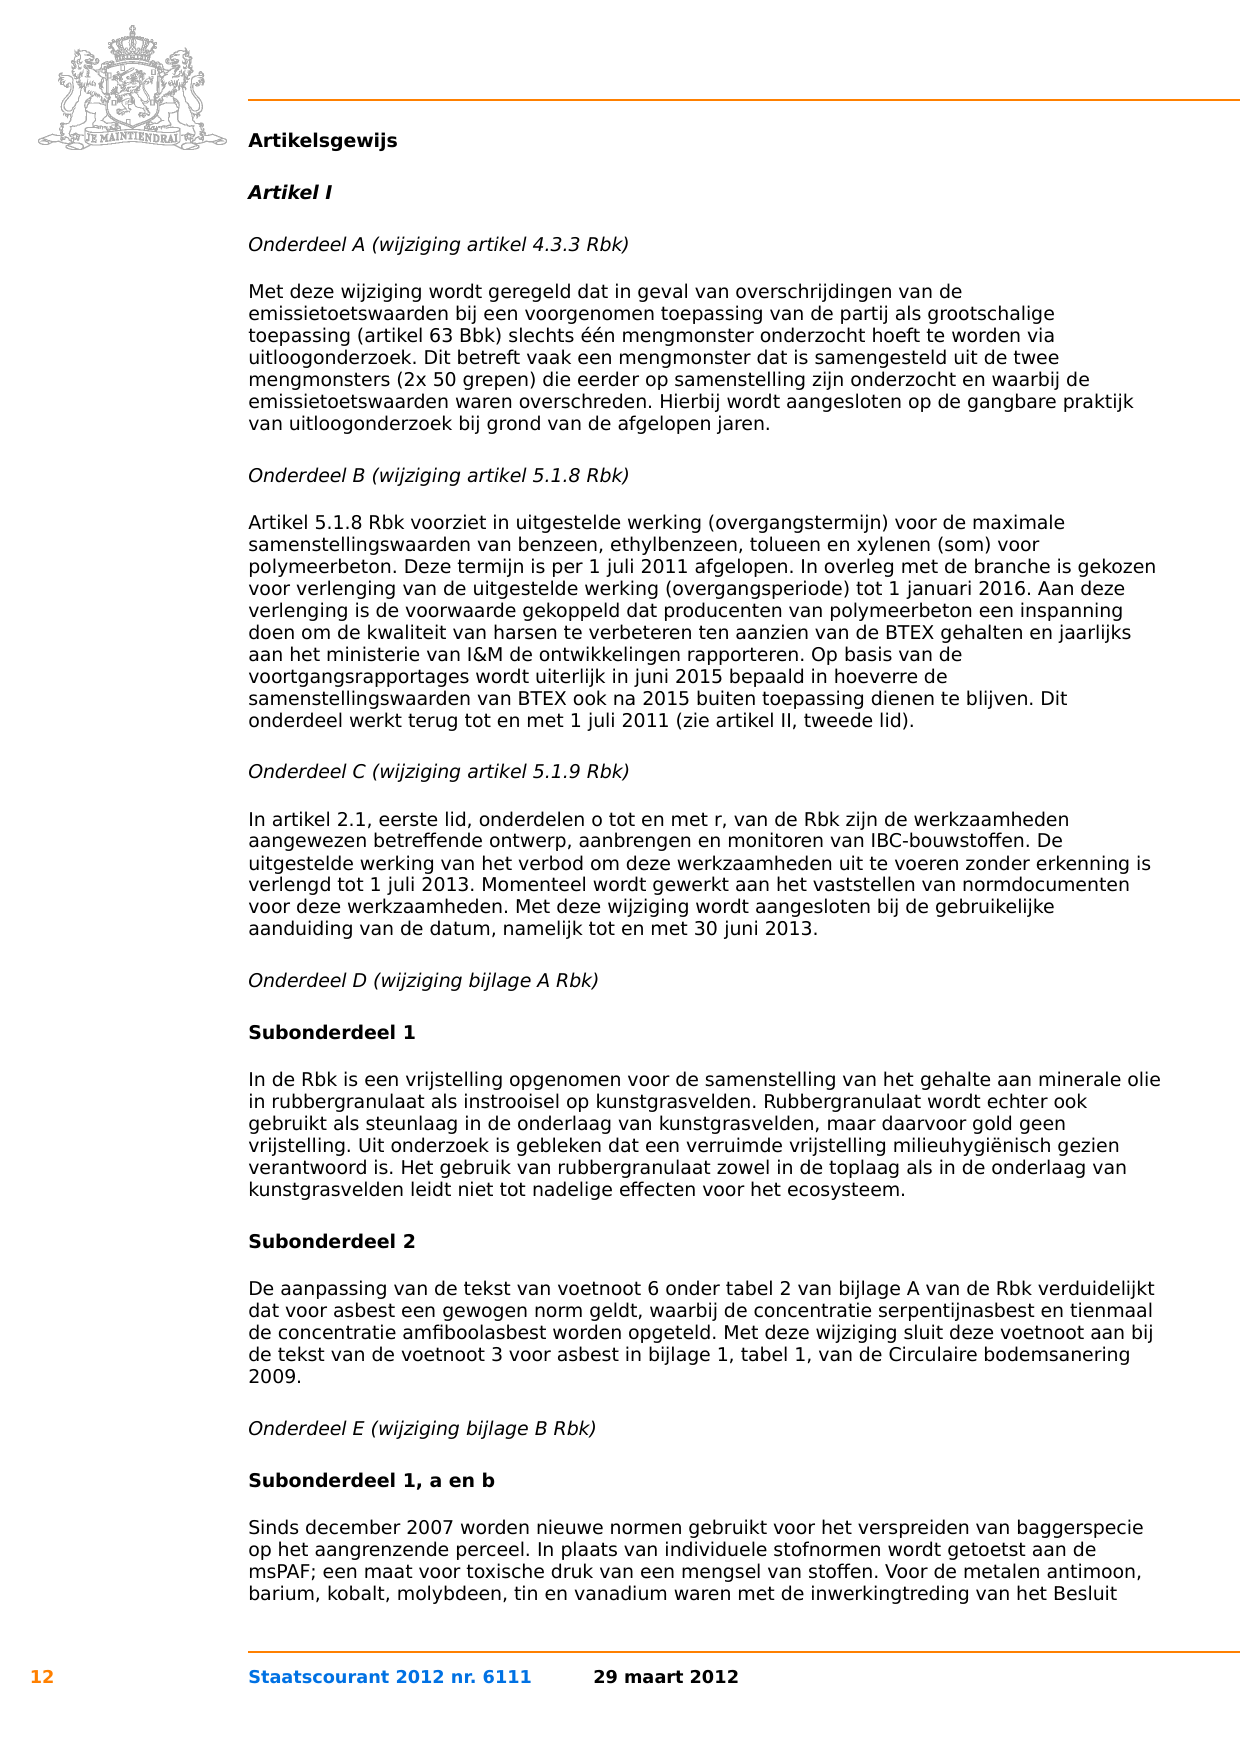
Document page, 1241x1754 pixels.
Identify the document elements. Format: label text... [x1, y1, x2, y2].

subtitle Subonderdeel 1 [248, 1022, 1163, 1044]
subtitle Onderdeel A (wijziging artikel 4.3.3 Rbk) [248, 234, 1163, 256]
subtitle Artikelsgewijs [248, 130, 1163, 152]
text In artikel 2.1, eerste lid, onderdelen o tot en met r, van de Rbk zijn de werkzaamheden aangewezen betreffende ontwerp, aanbrengen en monitoren van IBC-bouwstoffen. De uitgestelde werking van het verbod om deze werkzaamheden uit te voeren zonder erkenning is verlengd tot 1 juli 2013. Momenteel wordt gewerkt aan het vaststellen van normdocumenten voor deze werkzaamheden. Met deze wijziging wordt aangesloten bij de gebruikelijke aanduiding van de datum, namelijk tot en met 30 juni 2013. [248, 808, 1163, 940]
text Artikel 5.1.8 Rbk voorziet in uitgestelde werking (overgangstermijn) voor de maximale samenstellingswaarden van benzeen, ethylbenzeen, tolueen en xylenen (som) voor polymeerbeton. Deze termijn is per 1 juli 2011 afgelopen. In overleg met de branche is gekozen voor verlenging van de uitgestelde werking (overgangsperiode) tot 1 januari 2016. Aan deze verlenging is de voorwaarde gekoppeld dat producenten van polymeerbeton een inspanning doen om de kwaliteit van harsen te verbeteren ten aanzien van de BTEX gehalten en jaarlijks aan het ministerie van I&M de ontwikkelingen rapporteren. Op basis van de voortgangsrapportages wordt uiterlijk in juni 2015 bepaald in hoeverre de samenstellingswaarden van BTEX ook na 2015 buiten toepassing dienen te blijven. Dit onderdeel werkt terug tot en met 1 juli 2011 (zie artikel II, tweede lid). [248, 512, 1163, 731]
subtitle Onderdeel D (wijziging bijlage A Rbk) [248, 970, 1163, 992]
text De aanpassing van de tekst van voetnoot 6 onder tabel 2 van bijlage A van de Rbk verduidelijkt dat voor asbest een gewogen norm geldt, waarbij de concentratie serpentijnasbest en tienmaal de concentratie amfiboolasbest worden opgeteld. Met deze wijziging sluit deze voetnoot aan bij de tekst van de voetnoot 3 voor asbest in bijlage 1, tabel 1, van de Circulaire bodemsanering 2009. [248, 1278, 1163, 1388]
subtitle Onderdeel C (wijziging artikel 5.1.9 Rbk) [248, 761, 1163, 783]
subtitle Onderdeel B (wijziging artikel 5.1.8 Rbk) [248, 465, 1163, 487]
text In de Rbk is een vrijstelling opgenomen voor de samenstelling van het gehalte aan minerale olie in rubbergranulaat als instrooisel op kunstgrasvelden. Rubbergranulaat wordt echter ook gebruikt als steunlaag in de onderlaag van kunstgrasvelden, maar daarvoor gold geen vrijstelling. Uit onderzoek is gebleken dat een verruimde vrijstelling milieuhygiënisch gezien verantwoord is. Het gebruik van rubbergranulaat zowel in de toplaag als in de onderlaag van kunstgrasvelden leidt niet tot nadelige effecten voor het ecosysteem. [248, 1069, 1163, 1201]
subtitle Subonderdeel 2 [248, 1231, 1163, 1253]
subtitle Subonderdeel 1, a en b [248, 1470, 1163, 1492]
subtitle Onderdeel E (wijziging bijlage B Rbk) [248, 1418, 1163, 1440]
picture [38, 25, 227, 150]
subtitle Artikel I [248, 182, 1163, 204]
text Met deze wijziging wordt geregeld dat in geval van overschrijdingen van de emissietoetswaarden bij een voorgenomen toepassing van de partij als grootschalige toepassing (artikel 63 Bbk) slechts één mengmonster onderzocht hoeft te worden via uitloogonderzoek. Dit betreft vaak een mengmonster dat is samengesteld uit de twee mengmonsters (2x 50 grepen) die eerder op samenstelling zijn onderzocht en waarbij de emissietoetswaarden waren overschreden. Hierbij wordt aangesloten op de gangbare praktijk van uitloogonderzoek bij grond van de afgelopen jaren. [248, 281, 1163, 435]
text Sinds december 2007 worden nieuwe normen gebruikt voor het verspreiden van baggerspecie op het aangrenzende perceel. In plaats van individuele stofnormen wordt getoetst aan de msPAF; een maat voor toxische druk van een mengsel van stoffen. Voor de metalen antimoon, barium, kobalt, molybdeen, tin en vanadium waren met de inwerkingtreding van het Besluit [248, 1517, 1163, 1605]
